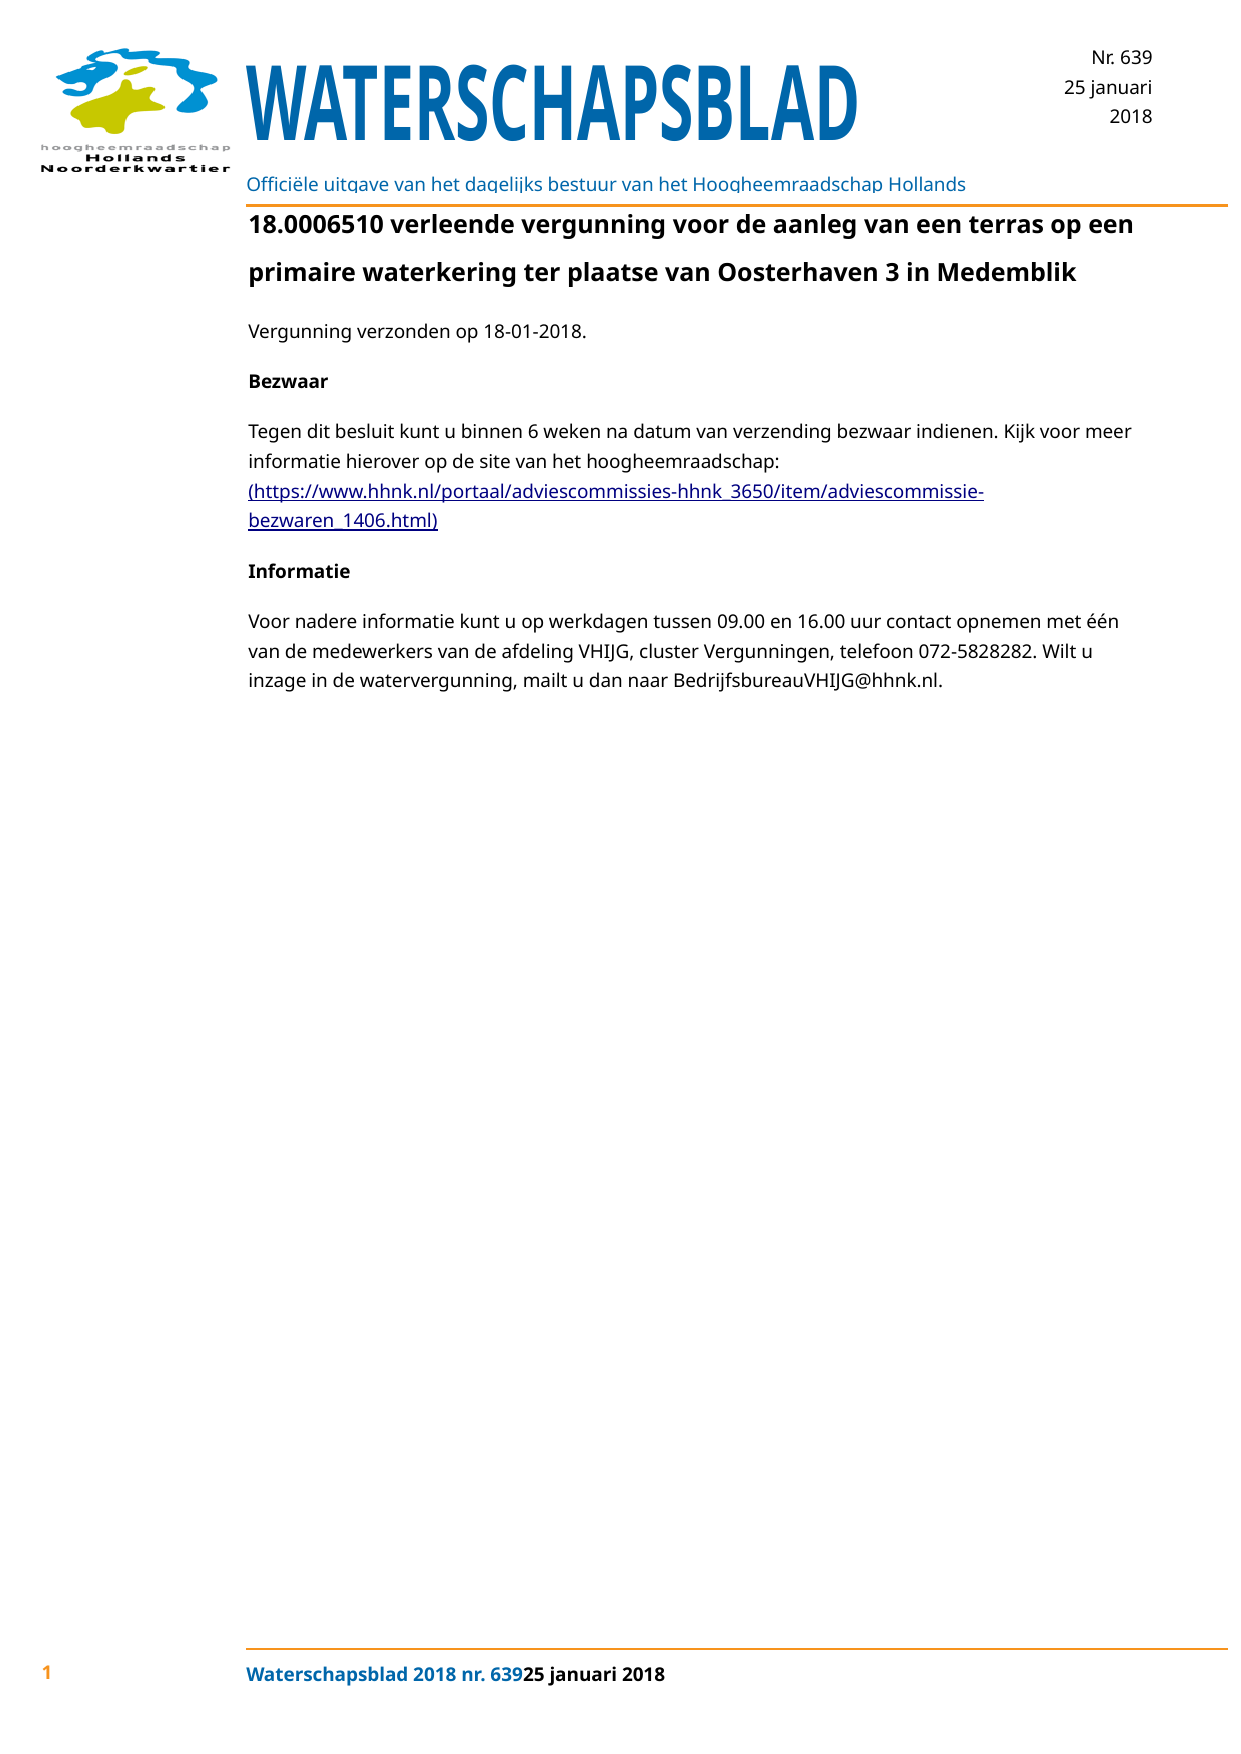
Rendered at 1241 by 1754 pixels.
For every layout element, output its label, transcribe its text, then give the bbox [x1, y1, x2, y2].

text Vergunning verzonden op 18-01-2018. [248, 318, 1152, 344]
picture [41, 47, 231, 172]
text Informatie [248, 558, 1152, 584]
text Voor nadere informatie kunt u op werkdagen tussen 09.00 en 16.00 uur contact opnemen met één van de medewerkers van de afdeling VHIJG, cluster Vergunningen, telefoon 072-5828282. Wilt u inzage in de watervergunning, mailt u dan naar BedrijfsbureauVHIJG@hhnk.nl. [248, 608, 1152, 693]
text Tegen dit besluit kunt u binnen 6 weken na datum van verzending bezwaar indienen. Kijk voor meer informatie hierover op de site van het hoogheemraadschap: (https://www.hhnk.nl/portaal/adviescommissies-hhnk_3650/item/adviescommissie-bezwaren_1406.html) [248, 419, 1152, 533]
text 18.0006510 verleende vergunning voor de aanleg van een terras op een primaire waterkering ter plaatse van Oosterhaven 3 in Medemblik [248, 207, 1152, 288]
text Bezwaar [248, 368, 1152, 394]
